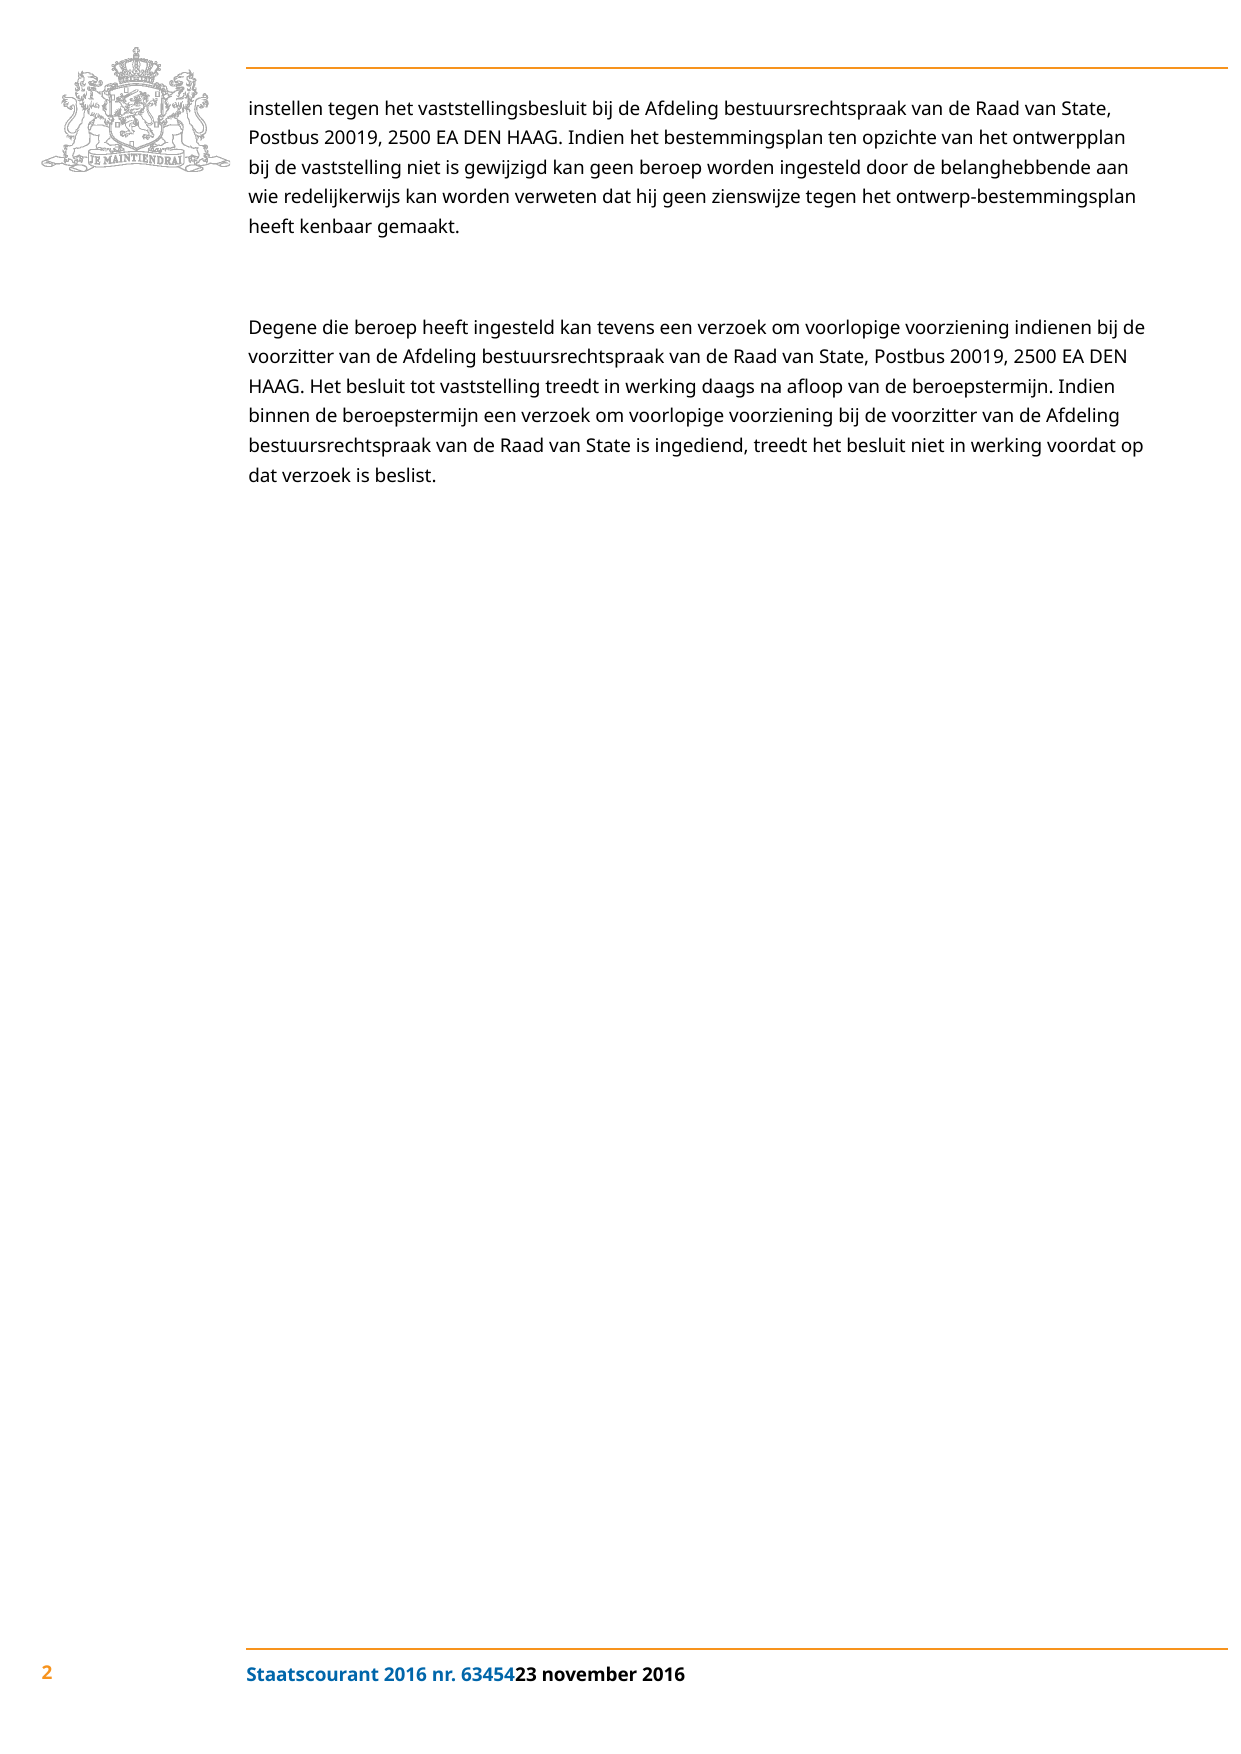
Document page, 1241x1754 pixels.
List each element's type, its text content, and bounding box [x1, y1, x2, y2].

text Degene die beroep heeft ingesteld kan tevens een verzoek om voorlopige voorziening indienen bij de voorzitter van de Afdeling bestuursrechtspraak van de Raad van State, Postbus 20019, 2500 EA DEN HAAG. Het besluit tot vaststelling treedt in werking daags na afloop van de beroepstermijn. Indien binnen de beroepstermijn een verzoek om voorlopige voorziening bij de voorzitter van de Afdeling bestuursrechtspraak van de Raad van State is ingediend, treedt het besluit niet in werking voordat op dat verzoek is beslist. [248, 314, 1152, 488]
picture [41, 47, 231, 172]
text instellen tegen het vaststellingsbesluit bij de Afdeling bestuursrechtspraak van de Raad van State, Postbus 20019, 2500 EA DEN HAAG. Indien het bestemmingsplan ten opzichte van het ontwerpplan bij de vaststelling niet is gewijzigd kan geen beroep worden ingesteld door de belanghebbende aan wie redelijkerwijs kan worden verweten dat hij geen zienswijze tegen het ontwerp-bestemmingsplan heeft kenbaar gemaakt. [248, 95, 1152, 239]
